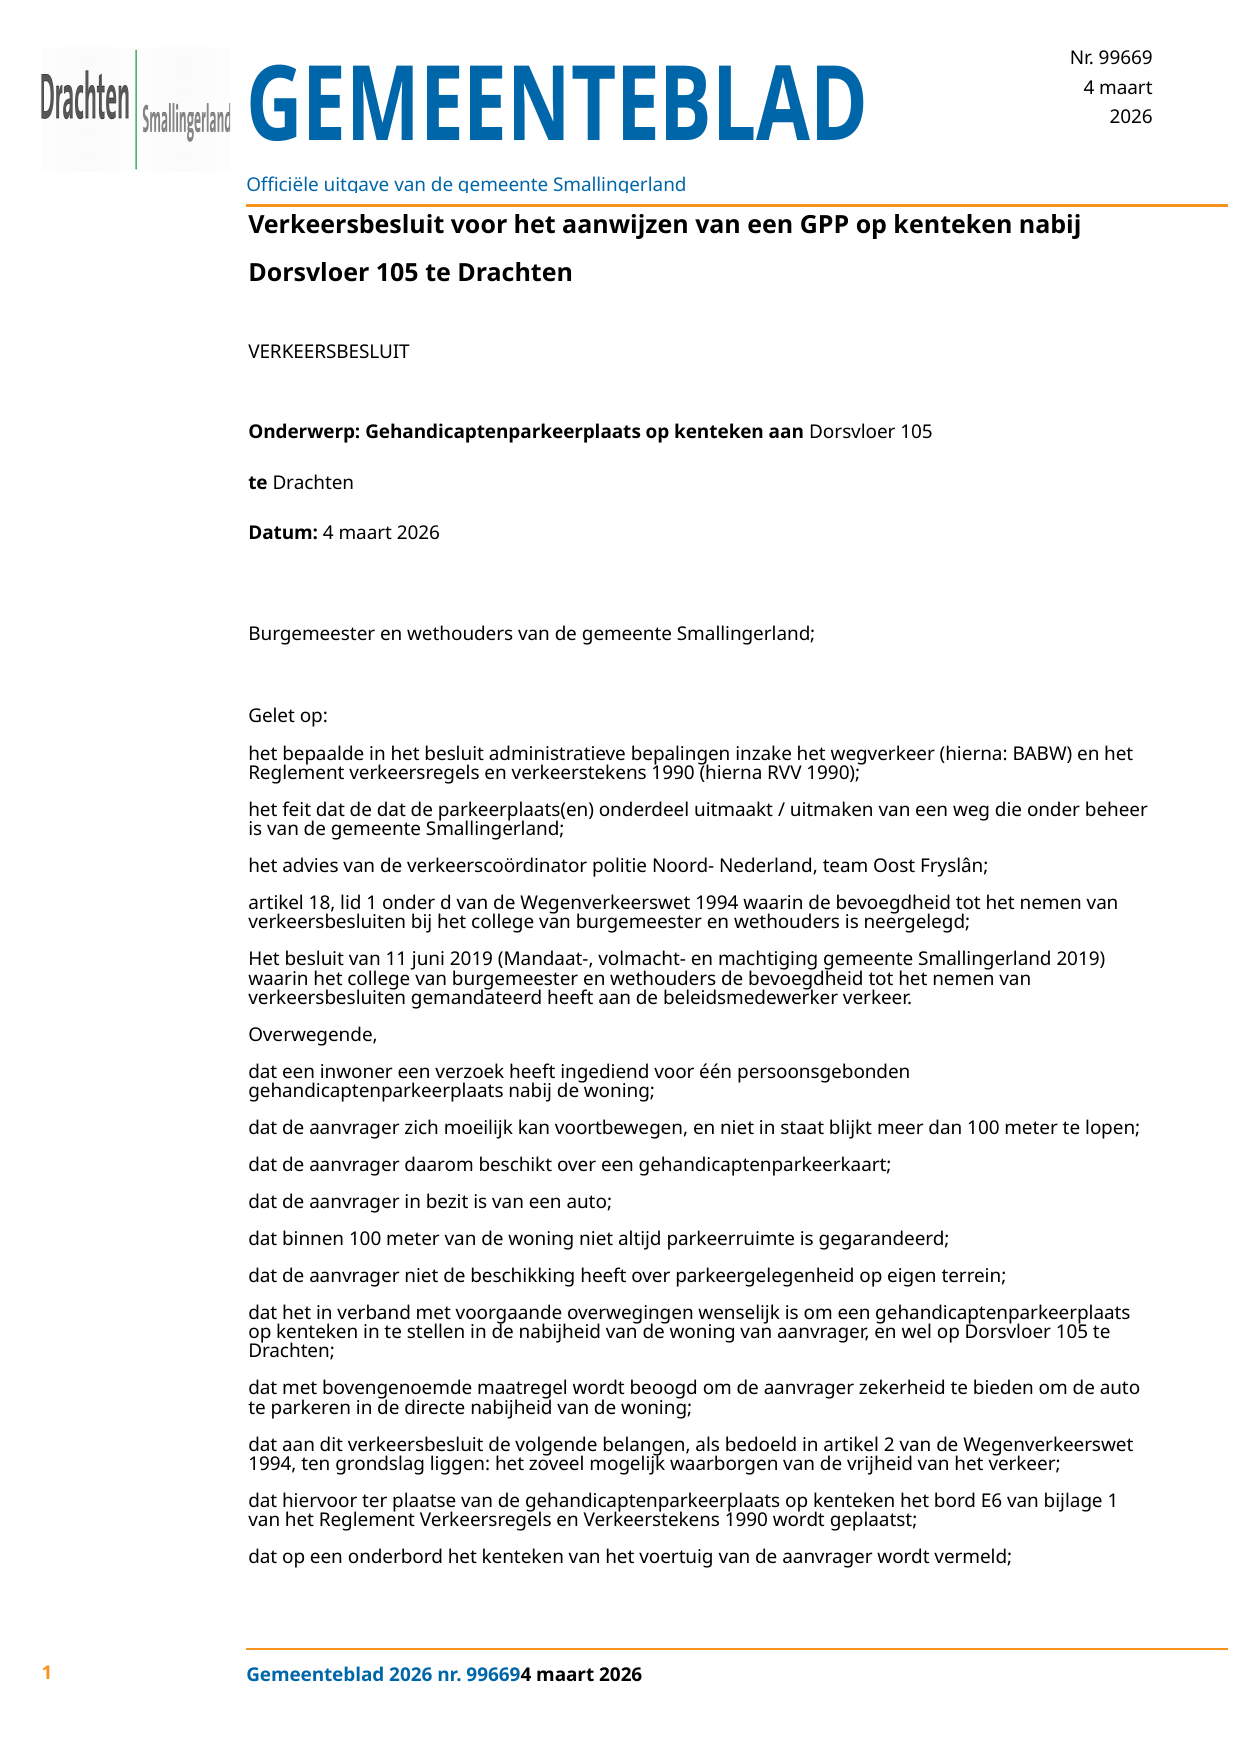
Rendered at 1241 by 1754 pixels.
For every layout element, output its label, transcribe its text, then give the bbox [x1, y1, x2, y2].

text artikel 18, lid 1 onder d van de Wegenverkeerswet 1994 waarin de bevoegdheid tot het nemen van verkeersbesluiten bij het college van burgemeester en wethouders is neergelegd; [248, 894, 1152, 932]
text dat de aanvrager daarom beschikt over een gehandicaptenparkeerkaart; [248, 1156, 1152, 1175]
text dat met bovengenoemde maatregel wordt beoogd om de aanvrager zekerheid te bieden om de auto te parkeren in de directe nabijheid van de woning; [248, 1379, 1152, 1418]
text Verkeersbesluit voor het aanwijzen van een GPP op kenteken nabij Dorsvloer 105 te Drachten [248, 207, 1152, 288]
picture [41, 47, 231, 172]
text te Drachten [248, 469, 1152, 495]
text dat de aanvrager niet de beschikking heeft over parkeergelegenheid op eigen terrein; [248, 1267, 1152, 1286]
text Onderwerp: Gehandicaptenparkeerplaats op kenteken aan Dorsvloer 105 [248, 419, 1152, 444]
text dat hiervoor ter plaatse van de gehandicaptenparkeerplaats op kenteken het bord E6 van bijlage 1 van het Reglement Verkeersregels en Verkeerstekens 1990 wordt geplaatst; [248, 1492, 1152, 1530]
text Overwegende, [248, 1026, 1152, 1045]
text het bepaalde in het besluit administratieve bepalingen inzake het wegverkeer (hierna: BABW) en het Reglement verkeersregels en verkeerstekens 1990 (hierna RVV 1990); [248, 744, 1152, 783]
text Het besluit van 11 juni 2019 (Mandaat-, volmacht- en machtiging gemeente Smallingerland 2019) waarin het college van burgemeester en wethouders de bevoegdheid tot het nemen van verkeersbesluiten gemandateerd heeft aan de beleidsmedewerker verkeer. [248, 950, 1152, 1008]
text VERKEERSBESLUIT [248, 339, 1152, 364]
text dat op een onderbord het kenteken van het voertuig van de aanvrager wordt vermeld; [248, 1548, 1152, 1567]
text dat binnen 100 meter van de woning niet altijd parkeerruimte is gegarandeerd; [248, 1230, 1152, 1249]
text Burgemeester en wethouders van de gemeente Smallingerland; [248, 620, 1152, 646]
text dat aan dit verkeersbesluit de volgende belangen, als bedoeld in artikel 2 van de Wegenverkeerswet 1994, ten grondslag liggen: het zoveel mogelijk waarborgen van de vrijheid van het verkeer; [248, 1436, 1152, 1474]
text Datum: 4 maart 2026 [248, 519, 1152, 545]
text het advies van de verkeerscoördinator politie Noord- Nederland, team Oost Fryslân; [248, 857, 1152, 876]
text dat de aanvrager zich moeilijk kan voortbewegen, en niet in staat blijkt meer dan 100 meter te lopen; [248, 1119, 1152, 1138]
text dat de aanvrager in bezit is van een auto; [248, 1193, 1152, 1212]
text dat een inwoner een verzoek heeft ingediend voor één persoonsgebonden gehandicaptenparkeerplaats nabij de woning; [248, 1063, 1152, 1101]
text het feit dat de dat de parkeerplaats(en) onderdeel uitmaakt / uitmaken van een weg die onder beheer is van de gemeente Smallingerland; [248, 801, 1152, 839]
text dat het in verband met voorgaande overwegingen wenselijk is om een gehandicaptenparkeerplaats op kenteken in te stellen in de nabijheid van de woning van aanvrager, en wel op Dorsvloer 105 te Drachten; [248, 1304, 1152, 1362]
text Gelet op: [248, 707, 1152, 727]
